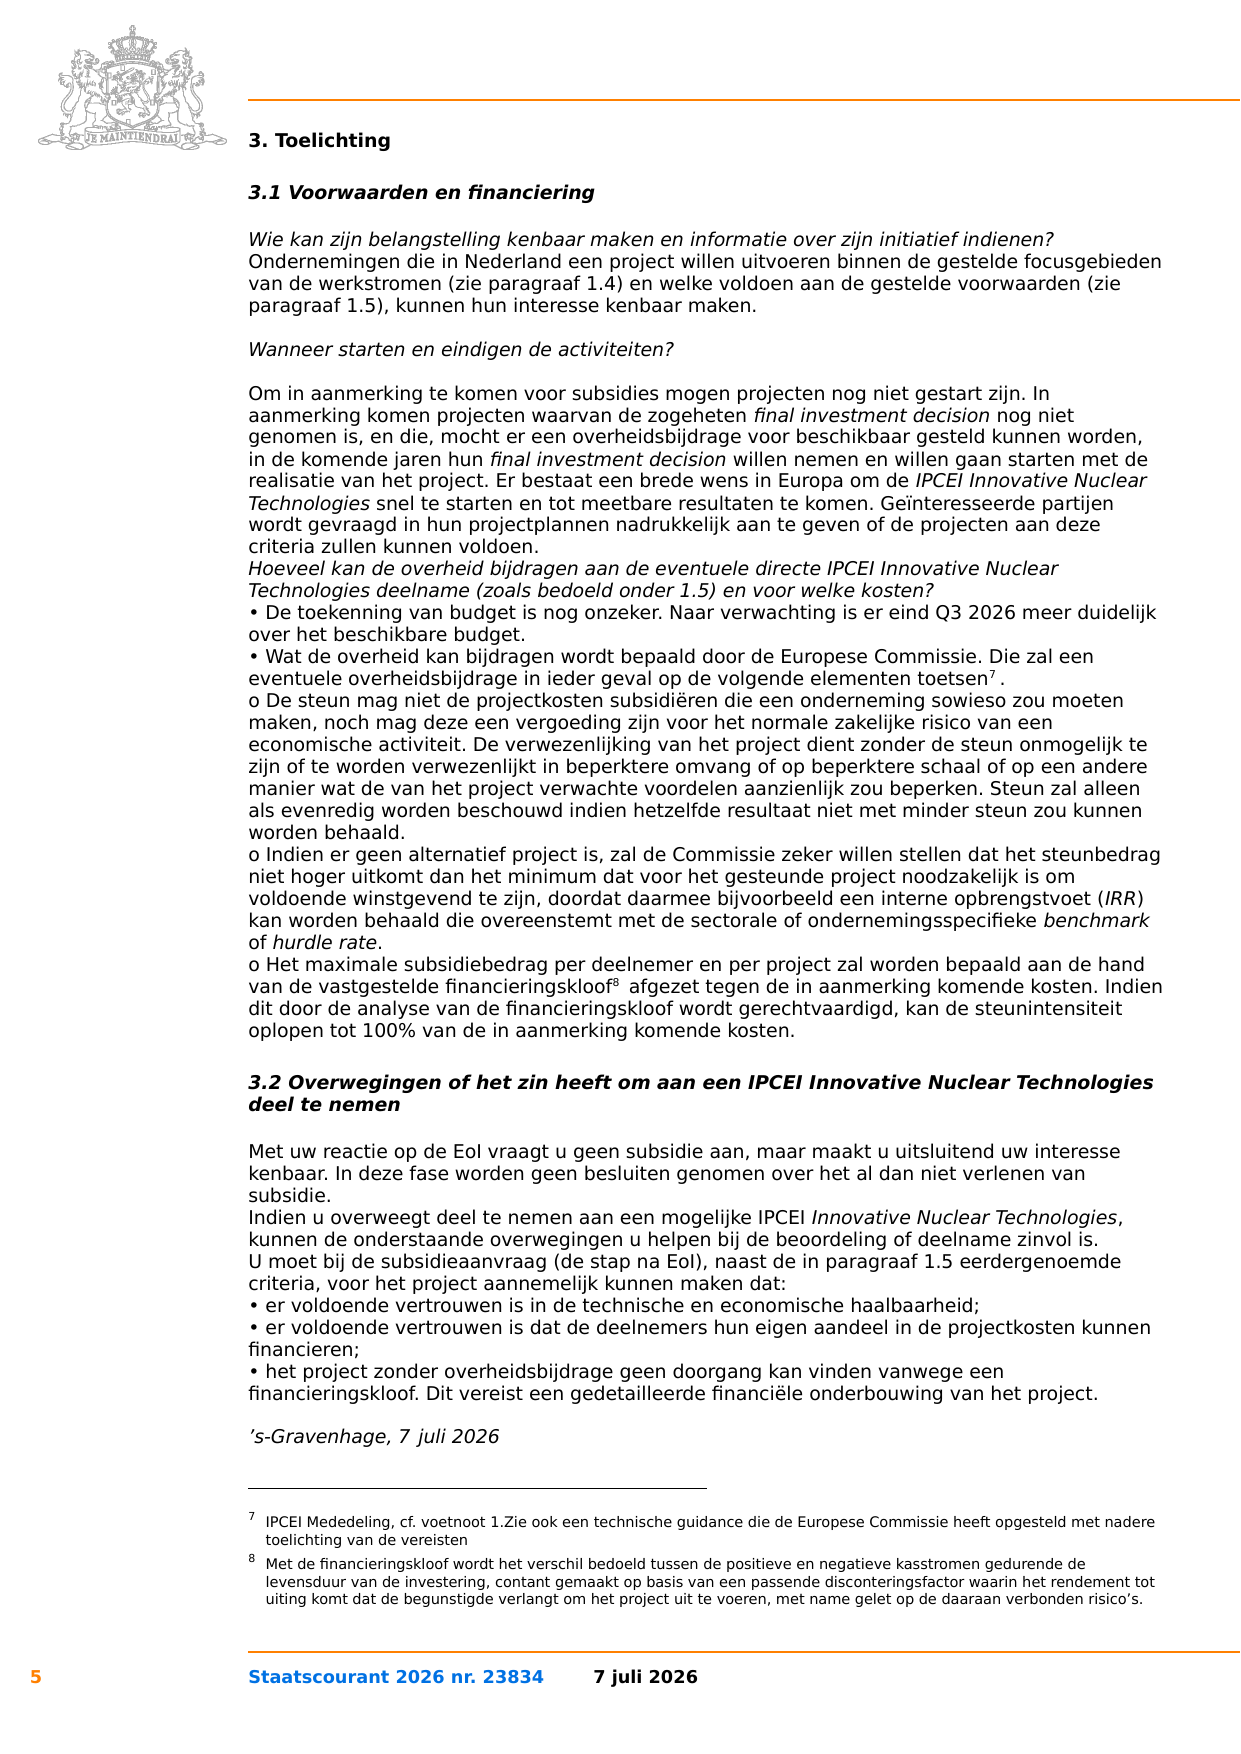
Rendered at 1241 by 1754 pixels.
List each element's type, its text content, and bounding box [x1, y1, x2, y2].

text U moet bij de subsidieaanvraag (de stap na EoI), naast de in paragraaf 1.5 eerdergenoemde criteria, voor het project aannemelijk kunnen maken dat: [248, 1251, 1163, 1295]
text o Indien er geen alternatief project is, zal de Commissie zeker willen stellen dat het steunbedrag niet hoger uitkomt dan het minimum dat voor het gesteunde project noodzakelijk is om voldoende winstgevend te zijn, doordat daarmee bijvoorbeeld een interne opbrengstvoet (IRR) kan worden behaald die overeenstemt met de sectorale of ondernemingsspecifieke benchmark of hurdle rate. [248, 844, 1163, 954]
text Indien u overweegt deel te nemen aan een mogelijke IPCEI Innovative Nuclear Technologies, kunnen de onderstaande overwegingen u helpen bij de beoordeling of deelname zinvol is. [248, 1207, 1163, 1251]
text • het project zonder overheidsbijdrage geen doorgang kan vinden vanwege een financieringskloof. Dit vereist een gedetailleerde financiële onderbouwing van het project. [248, 1361, 1163, 1404]
text Wie kan zijn belangstelling kenbaar maken en informatie over zijn initiatief indienen? [248, 229, 1163, 251]
text Met de financieringskloof wordt het verschil bedoeld tussen de positieve en negatieve kasstromen gedurende de levensduur van de investering, contant gemaakt op basis van een passende disconteringsfactor waarin het rendement tot uiting komt dat de begunstigde verlangt om het project uit te voeren, met name gelet op de daaraan verbonden risico’s. [248, 1552, 1163, 1608]
text Met uw reactie op de EoI vraagt u geen subsidie aan, maar maakt u uitsluitend uw interesse kenbaar. In deze fase worden geen besluiten genomen over het al dan niet verlenen van subsidie. [248, 1141, 1163, 1207]
subtitle Wanneer starten en eindigen de activiteiten? [248, 339, 1163, 361]
subtitle 3.1 Voorwaarden en financiering [248, 182, 1163, 204]
text • Wat de overheid kan bijdragen wordt bepaald door de Europese Commissie. Die zal een eventuele overheidsbijdrage in ieder geval op de volgende elementen toetsen. [248, 646, 1163, 690]
text Hoeveel kan de overheid bijdragen aan de eventuele directe IPCEI Innovative Nuclear Technologies deelname (zoals bedoeld onder 1.5) en voor welke kosten? [248, 558, 1163, 602]
subtitle 3. Toelichting [248, 130, 1163, 152]
text Om in aanmerking te komen voor subsidies mogen projecten nog niet gestart zijn. In aanmerking komen projecten waarvan de zogeheten final investment decision nog niet genomen is, en die, mocht er een overheidsbijdrage voor beschikbaar gesteld kunnen worden, in de komende jaren hun final investment decision willen nemen en willen gaan starten met de realisatie van het project. Er bestaat een brede wens in Europa om de IPCEI Innovative Nuclear Technologies snel te starten en tot meetbare resultaten te komen. Geïnteresseerde partijen wordt gevraagd in hun projectplannen nadrukkelijk aan te geven of de projecten aan deze criteria zullen kunnen voldoen. [248, 382, 1163, 558]
text IPCEI Mededeling, cf. voetnoot 1.Zie ook een technische guidance die de Europese Commissie heeft opgesteld met nadere toelichting van de vereisten [248, 1510, 1163, 1549]
text ’s-Gravenhage, 7 juli 2026 [248, 1426, 1163, 1448]
text • er voldoende vertrouwen is in de technische en economische haalbaarheid; [248, 1295, 1163, 1317]
text • De toekenning van budget is nog onzeker. Naar verwachting is er eind Q3 2026 meer duidelijk over het beschikbare budget. [248, 602, 1163, 646]
text o De steun mag niet de projectkosten subsidiëren die een onderneming sowieso zou moeten maken, noch mag deze een vergoeding zijn voor het normale zakelijke risico van een economische activiteit. De verwezenlijking van het project dient zonder de steun onmogelijk te zijn of te worden verwezenlijkt in beperktere omvang of op beperktere schaal of op een andere manier wat de van het project verwachte voordelen aanzienlijk zou beperken. Steun zal alleen als evenredig worden beschouwd indien hetzelfde resultaat niet met minder steun zou kunnen worden behaald. [248, 690, 1163, 844]
picture [38, 25, 227, 150]
text • er voldoende vertrouwen is dat de deelnemers hun eigen aandeel in de projectkosten kunnen financieren; [248, 1317, 1163, 1361]
text o Het maximale subsidiebedrag per deelnemer en per project zal worden bepaald aan de hand van de vastgestelde financieringskloof afgezet tegen de in aanmerking komende kosten. Indien dit door de analyse van de financieringskloof wordt gerechtvaardigd, kan de steunintensiteit oplopen tot 100% van de in aanmerking komende kosten. [248, 954, 1163, 1042]
text Ondernemingen die in Nederland een project willen uitvoeren binnen de gestelde focusgebieden van de werkstromen (zie paragraaf 1.4) en welke voldoen aan de gestelde voorwaarden (zie paragraaf 1.5), kunnen hun interesse kenbaar maken. [248, 251, 1163, 317]
subtitle 3.2 Overwegingen of het zin heeft om aan een IPCEI Innovative Nuclear Technologies deel te nemen [248, 1072, 1163, 1116]
